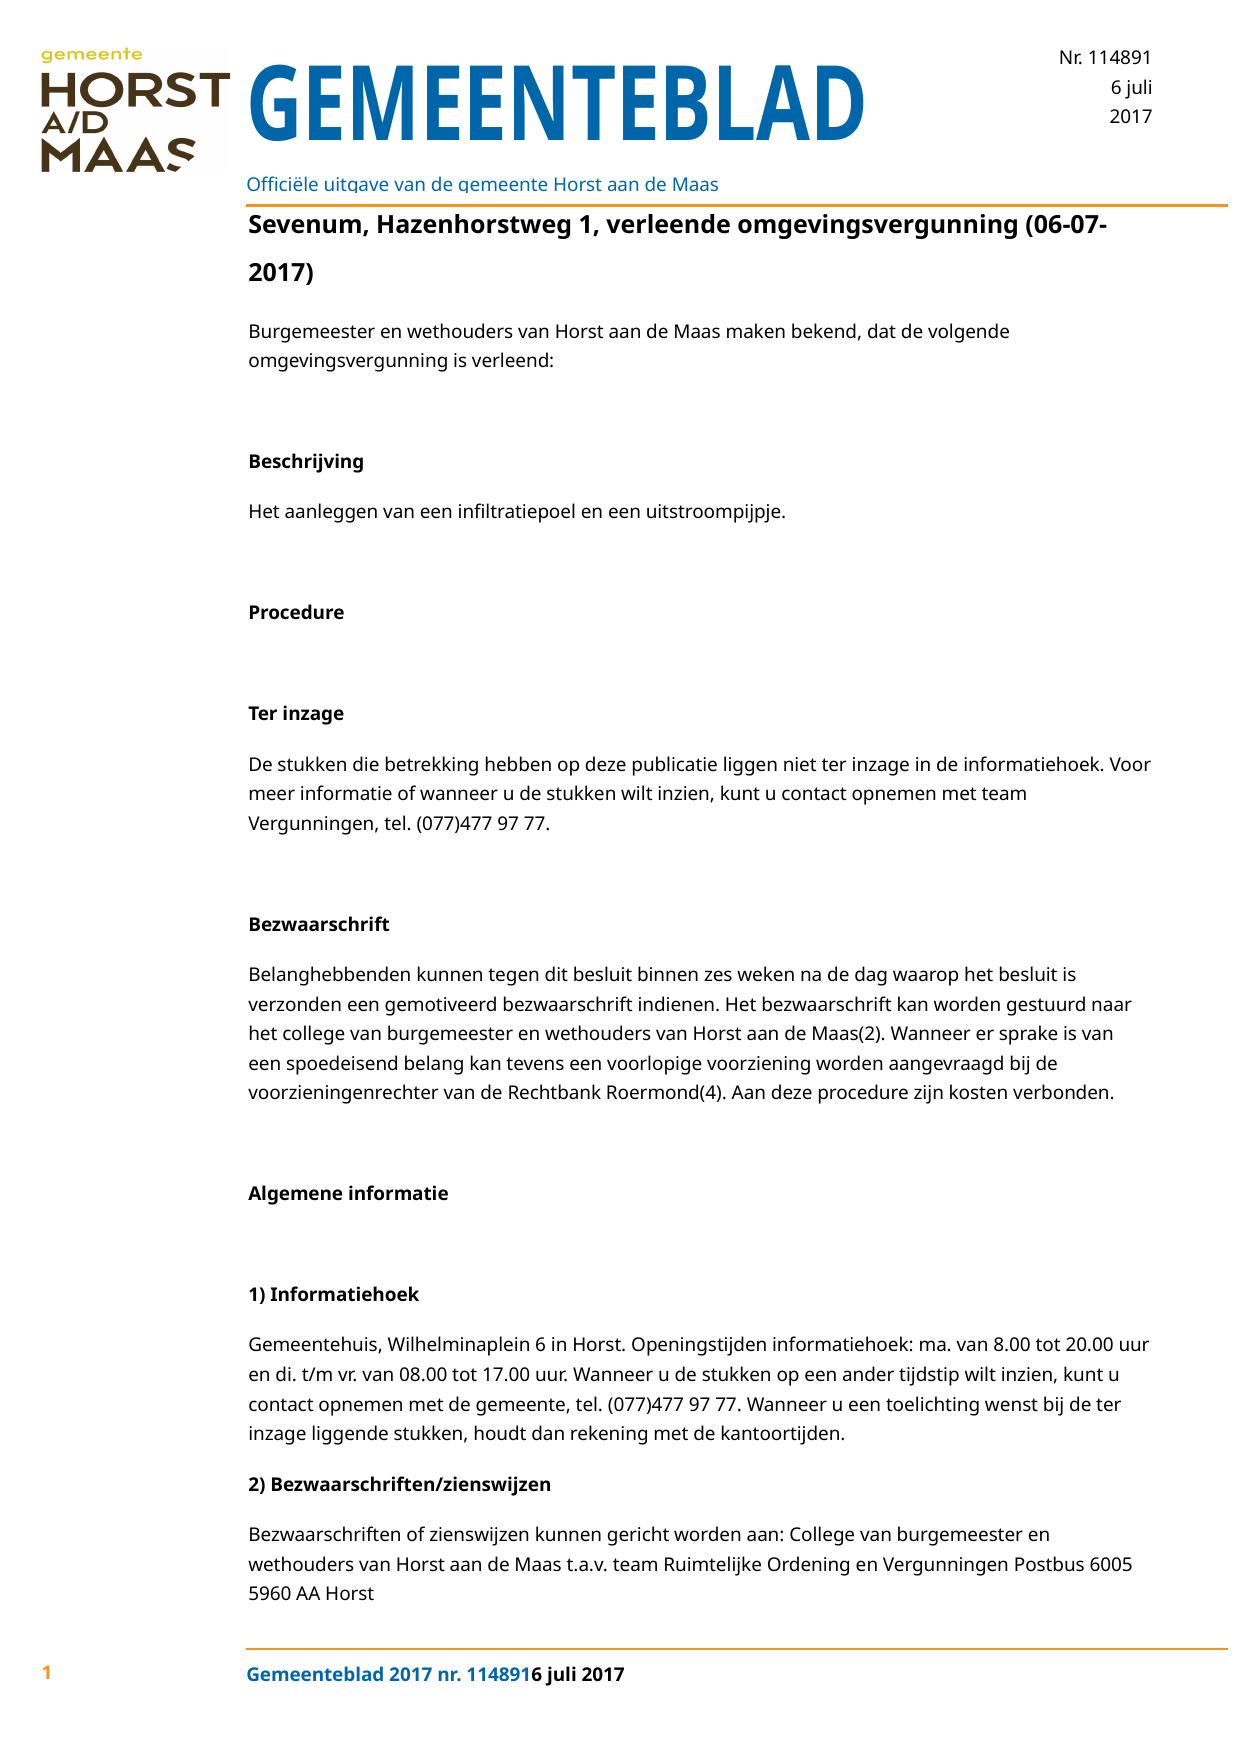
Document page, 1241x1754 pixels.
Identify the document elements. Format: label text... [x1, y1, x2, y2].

text Het aanleggen van een infiltratiepoel en een uitstroompijpje. [248, 499, 1152, 524]
text Procedure [248, 599, 1152, 625]
text 1) Informatiehoek [248, 1281, 1152, 1307]
text Beschrijving [248, 448, 1152, 474]
text Bezwaarschriften of zienswijzen kunnen gericht worden aan: College van burgemeester en wethouders van Horst aan de Maas t.a.v. team Ruimtelijke Ordening en Vergunningen Postbus 6005 5960 AA Horst [248, 1521, 1152, 1606]
text Sevenum, Hazenhorstweg 1, verleende omgevingsvergunning (06-07-2017) [248, 207, 1152, 288]
text Gemeentehuis, Wilhelminaplein 6 in Horst. Openingstijden informatiehoek: ma. van 8.00 tot 20.00 uur en di. t/m vr. van 08.00 tot 17.00 uur. Wanneer u de stukken op een ander tijdstip wilt inzien, kunt u contact opnemen met de gemeente, tel. (077)477 97 77. Wanneer u een toelichting wenst bij de ter inzage liggende stukken, houdt dan rekening met de kantoortijden. [248, 1332, 1152, 1446]
picture [41, 47, 231, 172]
text De stukken die betrekking hebben op deze publicatie liggen niet ter inzage in de informatiehoek. Voor meer informatie of wanneer u de stukken wilt inzien, kunt u contact opnemen met team Vergunningen, tel. (077)477 97 77. [248, 751, 1152, 836]
text Ter inzage [248, 700, 1152, 726]
text Bezwaarschrift [248, 911, 1152, 937]
text 2) Bezwaarschriften/zienswijzen [248, 1471, 1152, 1497]
text Belanghebbenden kunnen tegen dit besluit binnen zes weken na de dag waarop het besluit is verzonden een gemotiveerd bezwaarschrift indienen. Het bezwaarschrift kan worden gestuurd naar het college van burgemeester en wethouders van Horst aan de Maas(2). Wanneer er sprake is van een spoedeisend belang kan tevens een voorlopige voorziening worden aangevraagd bij de voorzieningenrechter van de Rechtbank Roermond(4). Aan deze procedure zijn kosten verbonden. [248, 961, 1152, 1105]
text Burgemeester en wethouders van Horst aan de Maas maken bekend, dat de volgende omgevingsvergunning is verleend: [248, 318, 1152, 373]
text Algemene informatie [248, 1180, 1152, 1206]
